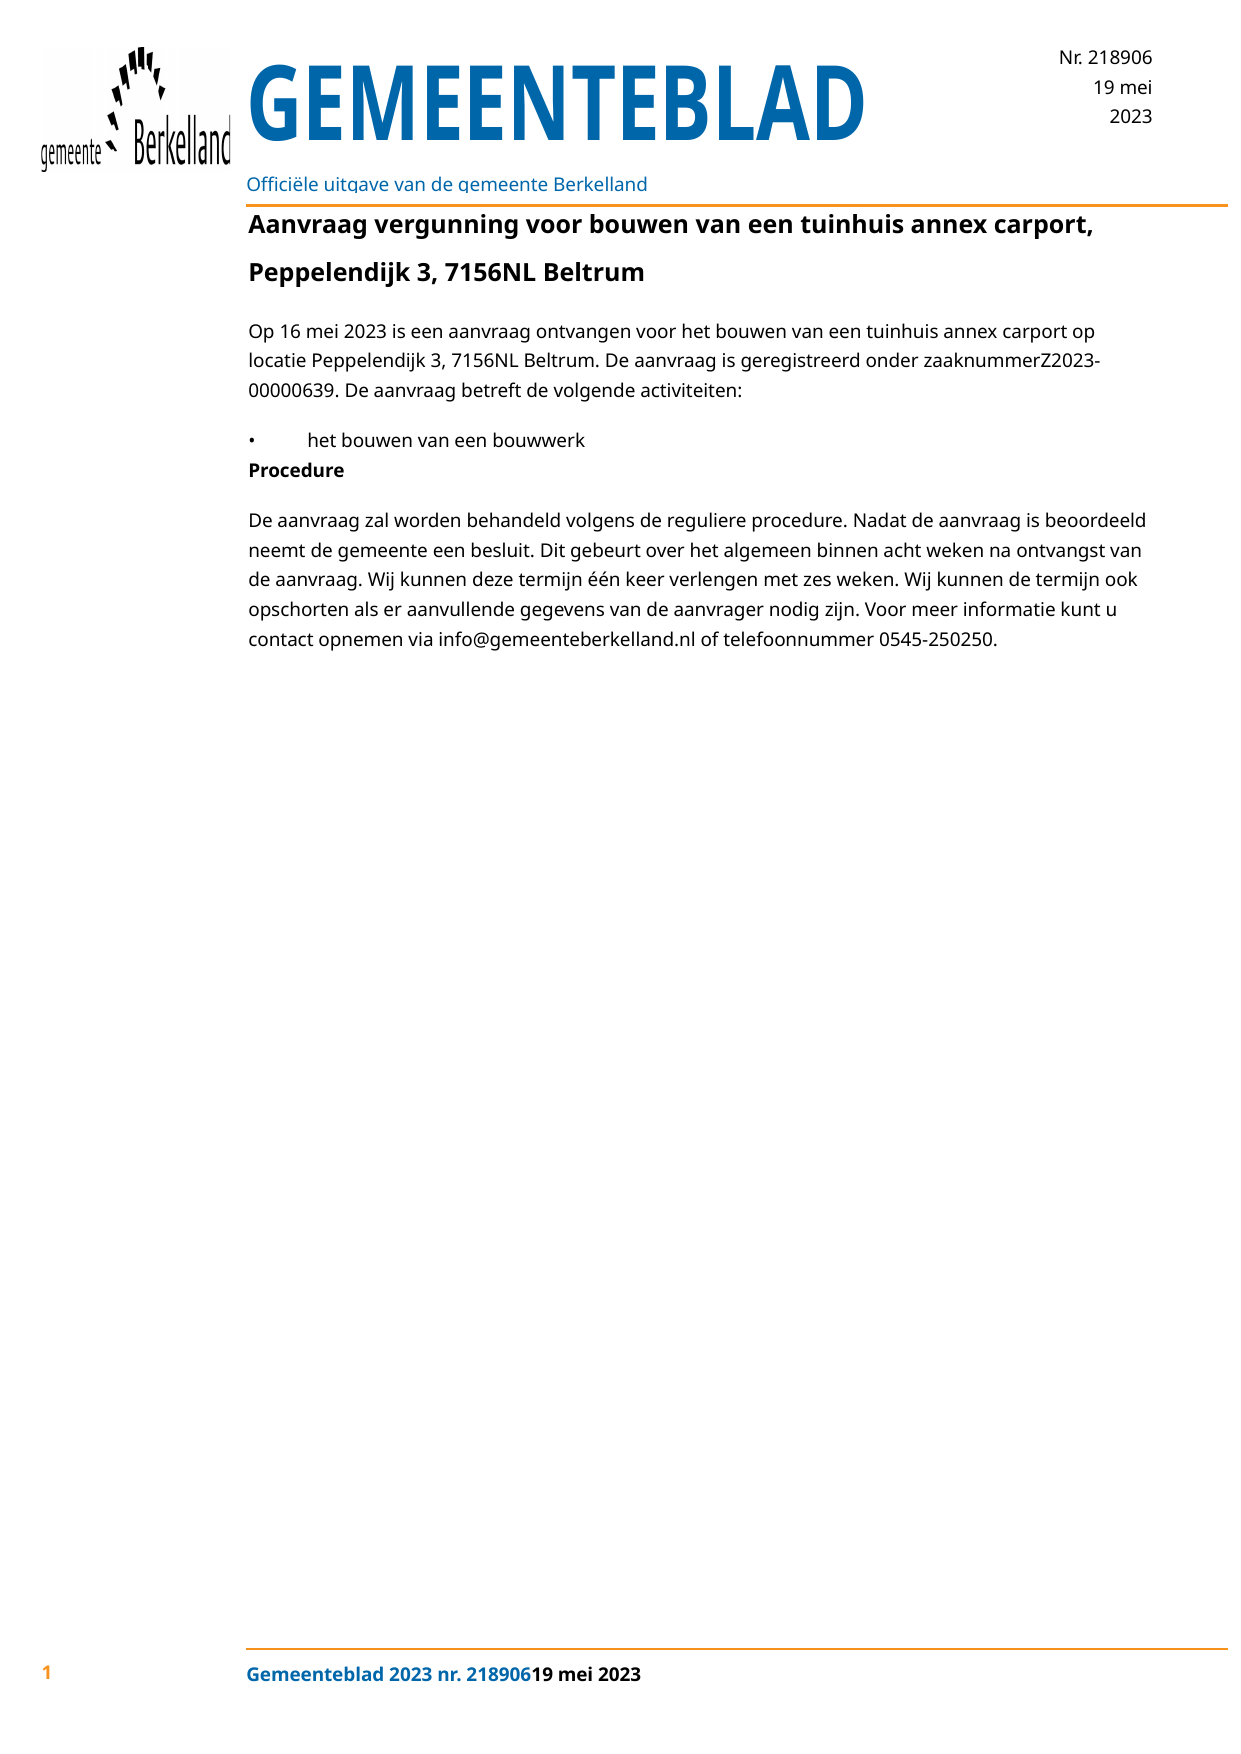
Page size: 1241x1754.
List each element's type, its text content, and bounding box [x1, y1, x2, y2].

text Op 16 mei 2023 is een aanvraag ontvangen voor het bouwen van een tuinhuis annex carport op locatie Peppelendijk 3, 7156NL Beltrum. De aanvraag is geregistreerd onder zaaknummerZ2023-00000639. De aanvraag betreft de volgende activiteiten: [248, 318, 1152, 403]
list het bouwen van een bouwwerk [248, 427, 1152, 453]
text De aanvraag zal worden behandeld volgens de reguliere procedure. Nadat de aanvraag is beoordeeld neemt de gemeente een besluit. Dit gebeurt over het algemeen binnen acht weken na ontvangst van de aanvraag. Wij kunnen deze termijn één keer verlengen met zes weken. Wij kunnen de termijn ook opschorten als er aanvullende gegevens van de aanvrager nodig zijn. Voor meer informatie kunt u contact opnemen via info@gemeenteberkelland.nl of telefoonnummer 0545-250250. [248, 507, 1152, 652]
text Aanvraag vergunning voor bouwen van een tuinhuis annex carport, Peppelendijk 3, 7156NL Beltrum [248, 207, 1152, 288]
picture [41, 47, 231, 172]
text Procedure [248, 457, 1152, 483]
